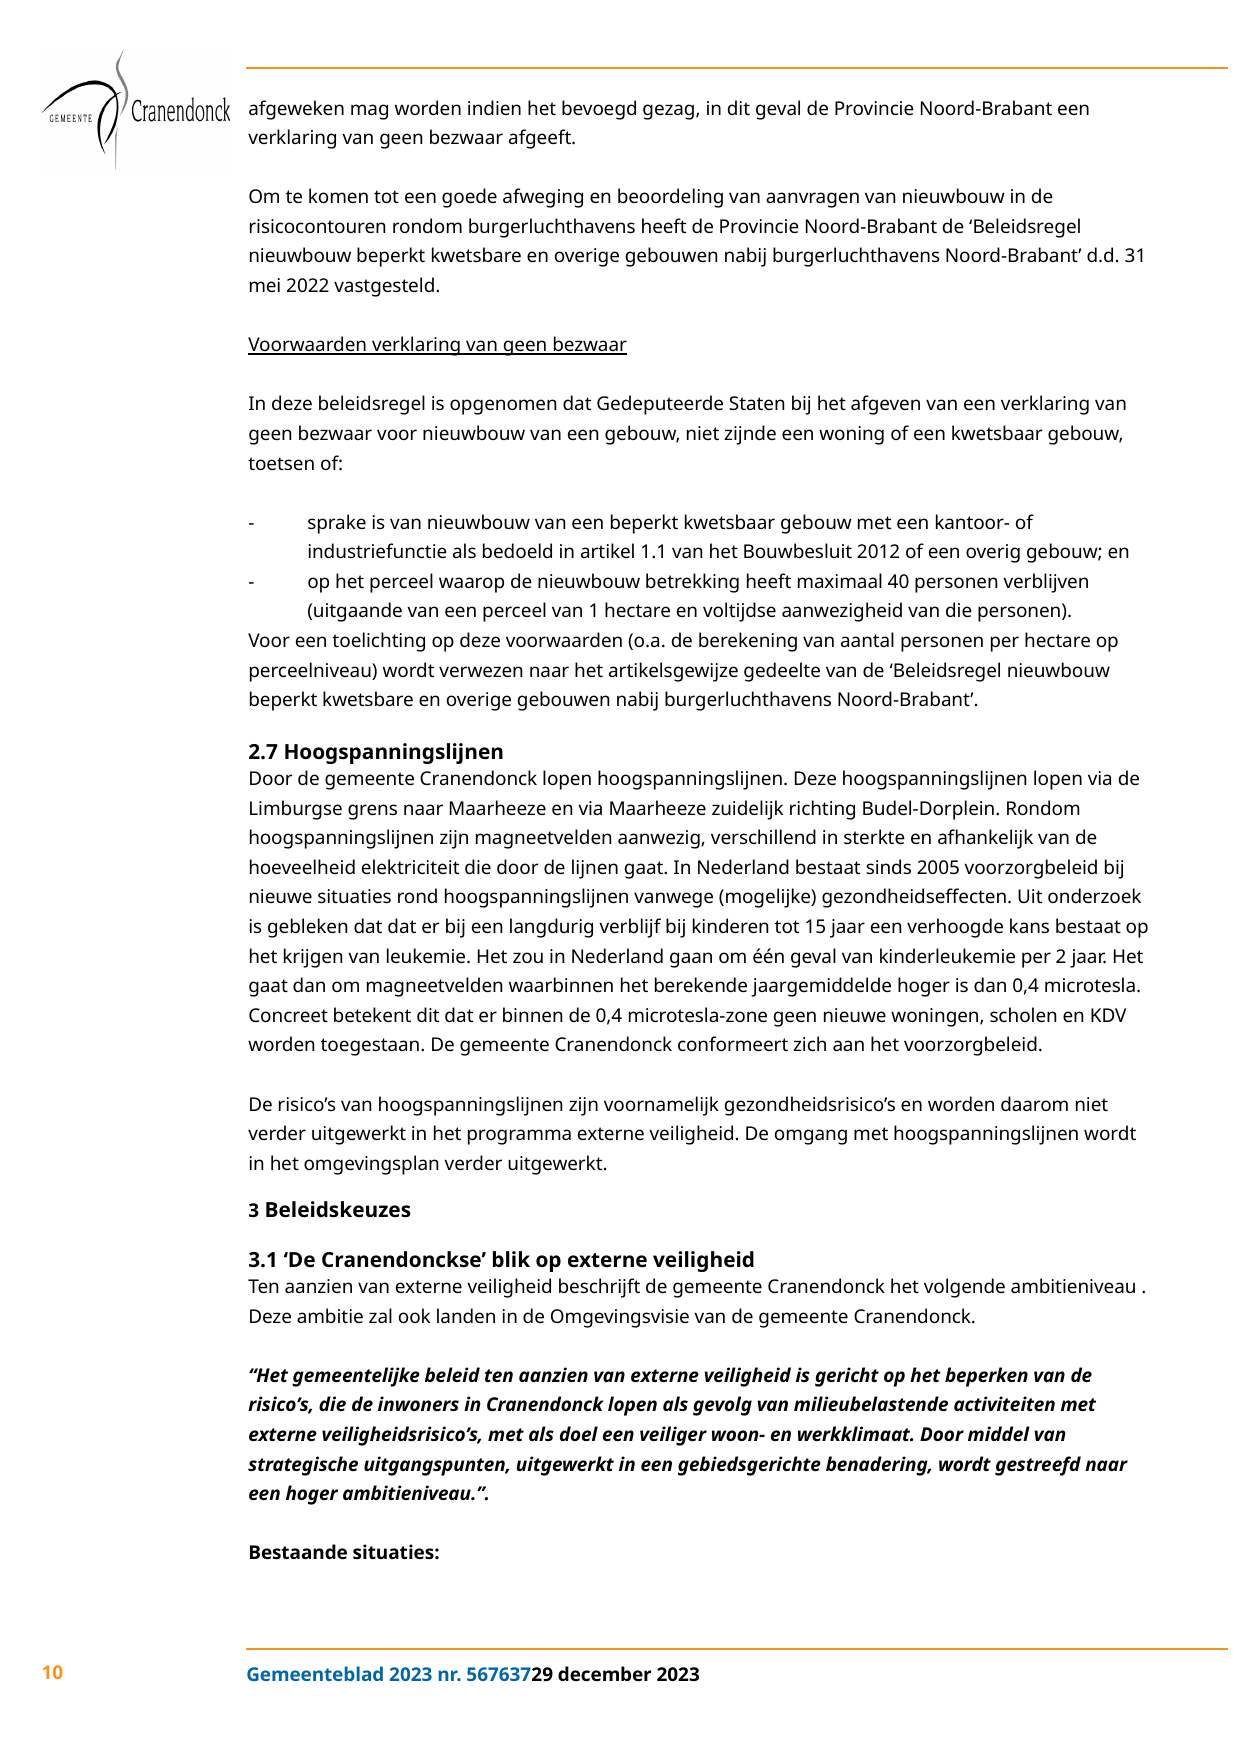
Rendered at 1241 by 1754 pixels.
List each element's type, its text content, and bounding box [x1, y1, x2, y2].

text 3 Beleidskeuzes [248, 1196, 1152, 1224]
text 2.7 Hoogspanningslijnen [248, 737, 1152, 765]
text Door de gemeente Cranendonck lopen hoogspanningslijnen. Deze hoogspanningslijnen lopen via de Limburgse grens naar Maarheeze en via Maarheeze zuidelijk richting Budel-Dorplein. Rondom hoogspanningslijnen zijn magneetvelden aanwezig, verschillend in sterkte en afhankelijk van de hoeveelheid elektriciteit die door de lijnen gaat. In Nederland bestaat sinds 2005 voorzorgbeleid bij nieuwe situaties rond hoogspanningslijnen vanwege (mogelijke) gezondheidseffecten. Uit onderzoek is gebleken dat dat er bij een langdurig verblijf bij kinderen tot 15 jaar een verhoogde kans bestaat op het krijgen van leukemie. Het zou in Nederland gaan om één geval van kinderleukemie per 2 jaar. Het gaat dan om magneetvelden waarbinnen het berekende jaargemiddelde hoger is dan 0,4 microtesla. Concreet betekent dit dat er binnen de 0,4 microtesla-zone geen nieuwe woningen, scholen en KDV worden toegestaan. De gemeente Cranendonck conformeert zich aan het voorzorgbeleid. [248, 765, 1152, 1057]
picture [41, 47, 231, 172]
list op het perceel waarop de nieuwbouw betrekking heeft maximaal 40 personen verblijven (uitgaande van een perceel van 1 hectare en voltijdse aanwezigheid van die personen). [248, 568, 1152, 623]
text afgeweken mag worden indien het bevoegd gezag, in dit geval de Provincie Noord-Brabant een verklaring van geen bezwaar afgeeft. [248, 95, 1152, 150]
table_header “Het gemeentelijke beleid ten aanzien van externe veiligheid is gericht op het beperken van de risico’s, die de inwoners in Cranendonck lopen als gevolg van milieubelastende activiteiten met externe veiligheidsrisico’s, met als doel een veiliger woon- en werkklimaat. Door middel van strategische uitgangspunten, uitgewerkt in een gebiedsgerichte benadering, wordt gestreefd naar een hoger ambitieniveau.”. [248, 1362, 1152, 1506]
list sprake is van nieuwbouw van een beperkt kwetsbaar gebouw met een kantoor- of industriefunctie als bedoeld in artikel 1.1 van het Bouwbesluit 2012 of een overig gebouw; en [248, 509, 1152, 564]
text In deze beleidsregel is opgenomen dat Gedeputeerde Staten bij het afgeven van een verklaring van geen bezwaar voor nieuwbouw van een gebouw, niet zijnde een woning of een kwetsbaar gebouw, toetsen of: [248, 391, 1152, 476]
text Ten aanzien van externe veiligheid beschrijft de gemeente Cranendonck het volgende ambitieniveau . Deze ambitie zal ook landen in de Omgevingsvisie van de gemeente Cranendonck. [248, 1273, 1152, 1328]
text 3.1 ‘De Cranendonckse’ blik op externe veiligheid [248, 1245, 1152, 1273]
text Om te komen tot een goede afweging en beoordeling van aanvragen van nieuwbouw in de risicocontouren rondom burgerluchthavens heeft de Provincie Noord-Brabant de ‘Beleidsregel nieuwbouw beperkt kwetsbare en overige gebouwen nabij burgerluchthavens Noord-Brabant’ d.d. 31 mei 2022 vastgesteld. [248, 183, 1152, 298]
text Voorwaarden verklaring van geen bezwaar [248, 331, 1152, 357]
text Voor een toelichting op deze voorwaarden (o.a. de berekening van aantal personen per hectare op perceelniveau) wordt verwezen naar het artikelsgewijze gedeelte van de ‘Beleidsregel nieuwbouw beperkt kwetsbare en overige gebouwen nabij burgerluchthavens Noord-Brabant’. [248, 627, 1152, 712]
text Bestaande situaties: [248, 1539, 1152, 1565]
text De risico’s van hoogspanningslijnen zijn voornamelijk gezondheidsrisico’s en worden daarom niet verder uitgewerkt in het programma externe veiligheid. De omgang met hoogspanningslijnen wordt in het omgevingsplan verder uitgewerkt. [248, 1091, 1152, 1176]
